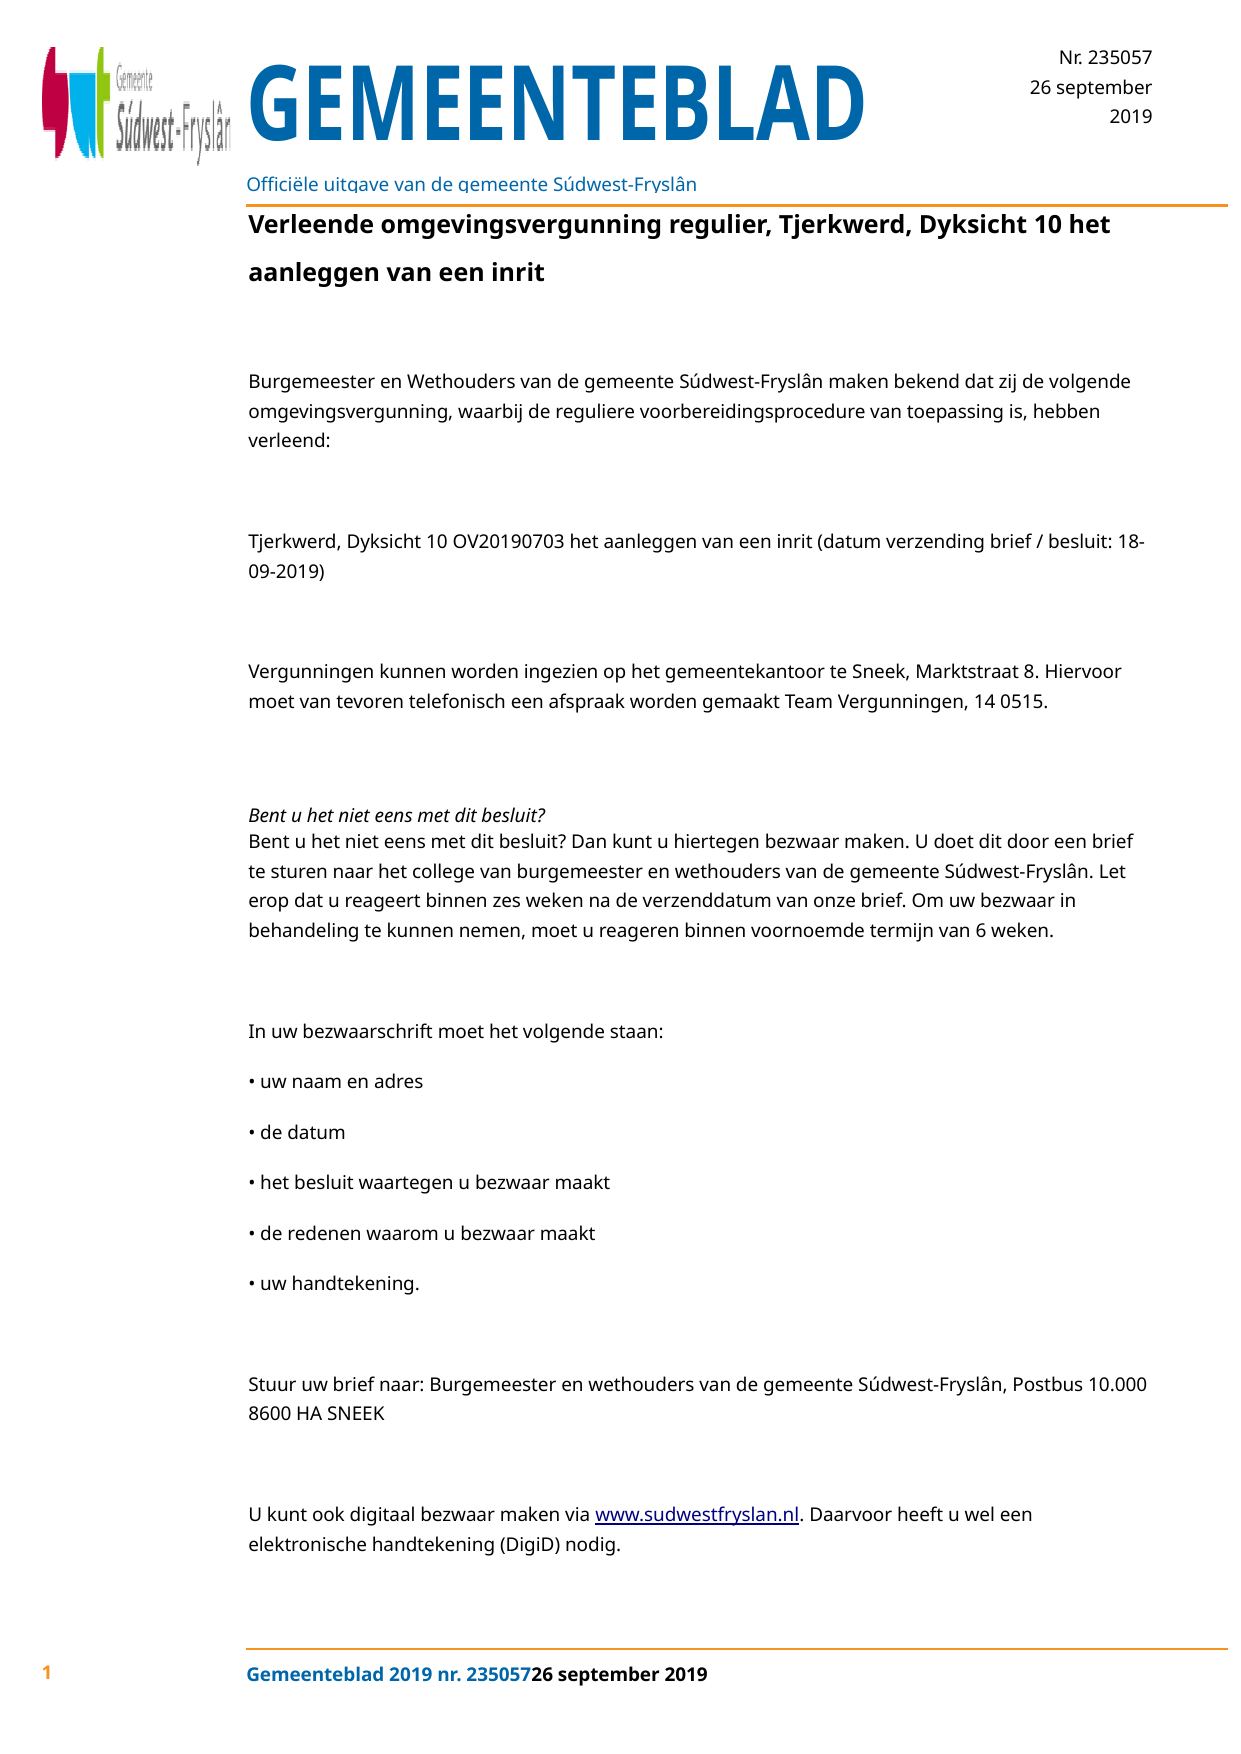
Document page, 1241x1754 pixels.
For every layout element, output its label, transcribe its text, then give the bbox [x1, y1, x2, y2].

text Tjerkwerd, Dyksicht 10 OV20190703 het aanleggen van een inrit (datum verzending brief / besluit: 18-09-2019) [248, 528, 1152, 584]
text Vergunningen kunnen worden ingezien op het gemeentekantoor te Sneek, Marktstraat 8. Hiervoor moet van tevoren telefonisch een afspraak worden gemaakt Team Vergunningen, 14 0515. [248, 659, 1152, 714]
text • de datum [248, 1119, 1152, 1144]
text • de redenen waarom u bezwaar maakt [248, 1220, 1152, 1245]
text Bent u het niet eens met dit besluit? [248, 803, 1152, 828]
text • het besluit waartegen u bezwaar maakt [248, 1169, 1152, 1195]
text U kunt ook digitaal bezwaar maken via www.sudwestfryslan.nl. Daarvoor heeft u wel een elektronische handtekening (DigiD) nodig. [248, 1501, 1152, 1557]
picture [41, 47, 231, 172]
text • uw naam en adres [248, 1068, 1152, 1094]
text Stuur uw brief naar: Burgemeester en wethouders van de gemeente Súdwest-Fryslân, Postbus 10.000 8600 HA SNEEK [248, 1371, 1152, 1426]
text Burgemeester en Wethouders van de gemeente Súdwest-Fryslân maken bekend dat zij de volgende omgevingsvergunning, waarbij de reguliere voorbereidingsprocedure van toepassing is, hebben verleend: [248, 368, 1152, 453]
text In uw bezwaarschrift moet het volgende staan: [248, 1018, 1152, 1044]
text • uw handtekening. [248, 1270, 1152, 1296]
text Verleende omgevingsvergunning regulier, Tjerkwerd, Dyksicht 10 het aanleggen van een inrit [248, 207, 1152, 288]
text Bent u het niet eens met dit besluit? Dan kunt u hiertegen bezwaar maken. U doet dit door een brief te sturen naar het college van burgemeester en wethouders van de gemeente Súdwest-Fryslân. Let erop dat u reageert binnen zes weken na de verzenddatum van onze brief. Om uw bezwaar in behandeling te kunnen nemen, moet u reageren binnen voornoemde termijn van 6 weken. [248, 828, 1152, 943]
